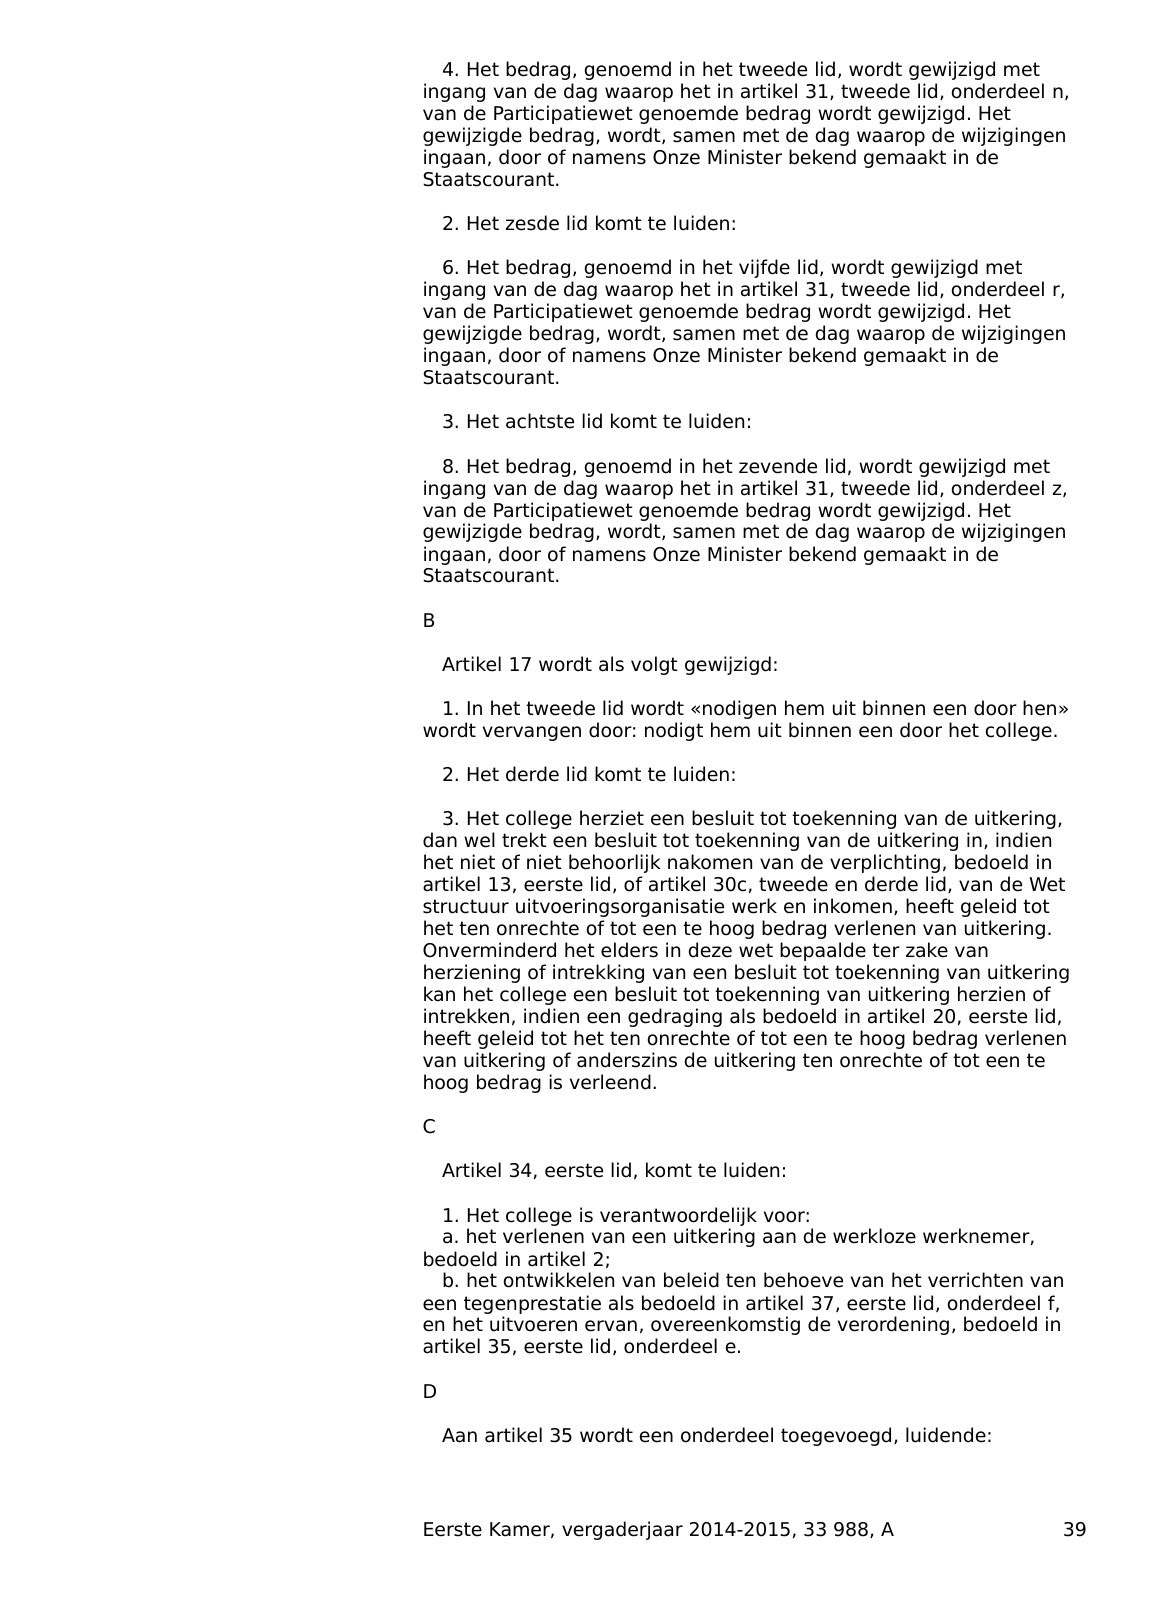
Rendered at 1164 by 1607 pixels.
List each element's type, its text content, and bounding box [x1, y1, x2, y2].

text 2. Het zesde lid komt te luiden: [422, 213, 1087, 235]
text Aan artikel 35 wordt een onderdeel toegevoegd, luidende: [422, 1425, 1087, 1447]
text 1. Het college is verantwoordelijk voor: [422, 1204, 1087, 1226]
text 4. Het bedrag, genoemd in het tweede lid, wordt gewijzigd met ingang van de dag waarop het in artikel 31, tweede lid, onderdeel n, van de Participatiewet genoemde bedrag wordt gewijzigd. Het gewijzigde bedrag, wordt, samen met de dag waarop de wijzigingen ingaan, door of namens Onze Minister bekend gemaakt in de Staatscourant. [422, 59, 1087, 191]
text Artikel 34, eerste lid, komt te luiden: [422, 1160, 1087, 1182]
text 6. Het bedrag, genoemd in het vijfde lid, wordt gewijzigd met ingang van de dag waarop het in artikel 31, tweede lid, onderdeel r, van de Participatiewet genoemde bedrag wordt gewijzigd. Het gewijzigde bedrag, wordt, samen met de dag waarop de wijzigingen ingaan, door of namens Onze Minister bekend gemaakt in de Staatscourant. [422, 257, 1087, 389]
text 8. Het bedrag, genoemd in het zevende lid, wordt gewijzigd met ingang van de dag waarop het in artikel 31, tweede lid, onderdeel z, van de Participatiewet genoemde bedrag wordt gewijzigd. Het gewijzigde bedrag, wordt, samen met de dag waarop de wijzigingen ingaan, door of namens Onze Minister bekend gemaakt in de Staatscourant. [422, 456, 1087, 587]
text C [422, 1116, 1087, 1138]
text B [422, 609, 1087, 632]
text 2. Het derde lid komt te luiden: [422, 764, 1087, 786]
text 3. Het achtste lid komt te luiden: [422, 411, 1087, 433]
text 3. Het college herziet een besluit tot toekenning van de uitkering, dan wel trekt een besluit tot toekenning van de uitkering in, indien het niet of niet behoorlijk nakomen van de verplichting, bedoeld in artikel 13, eerste lid, of artikel 30c, tweede en derde lid, van de Wet structuur uitvoeringsorganisatie werk en inkomen, heeft geleid tot het ten onrechte of tot een te hoog bedrag verlenen van uitkering. Onverminderd het elders in deze wet bepaalde ter zake van herziening of intrekking van een besluit tot toekenning van uitkering kan het college een besluit tot toekenning van uitkering herzien of intrekken, indien een gedraging als bedoeld in artikel 20, eerste lid, heeft geleid tot het ten onrechte of tot een te hoog bedrag verlenen van uitkering of anderszins de uitkering ten onrechte of tot een te hoog bedrag is verleend. [422, 808, 1087, 1094]
text 1. In het tweede lid wordt «nodigen hem uit binnen een door hen» wordt vervangen door: nodigt hem uit binnen een door het college. [422, 698, 1087, 742]
text a. het verlenen van een uitkering aan de werkloze werknemer, bedoeld in artikel 2; [422, 1226, 1087, 1270]
text Artikel 17 wordt als volgt gewijzigd: [422, 654, 1087, 676]
text D [422, 1381, 1087, 1402]
text b. het ontwikkelen van beleid ten behoeve van het verrichten van een tegenprestatie als bedoeld in artikel 37, eerste lid, onderdeel f, en het uitvoeren ervan, overeenkomstig de verordening, bedoeld in artikel 35, eerste lid, onderdeel e. [422, 1270, 1087, 1358]
